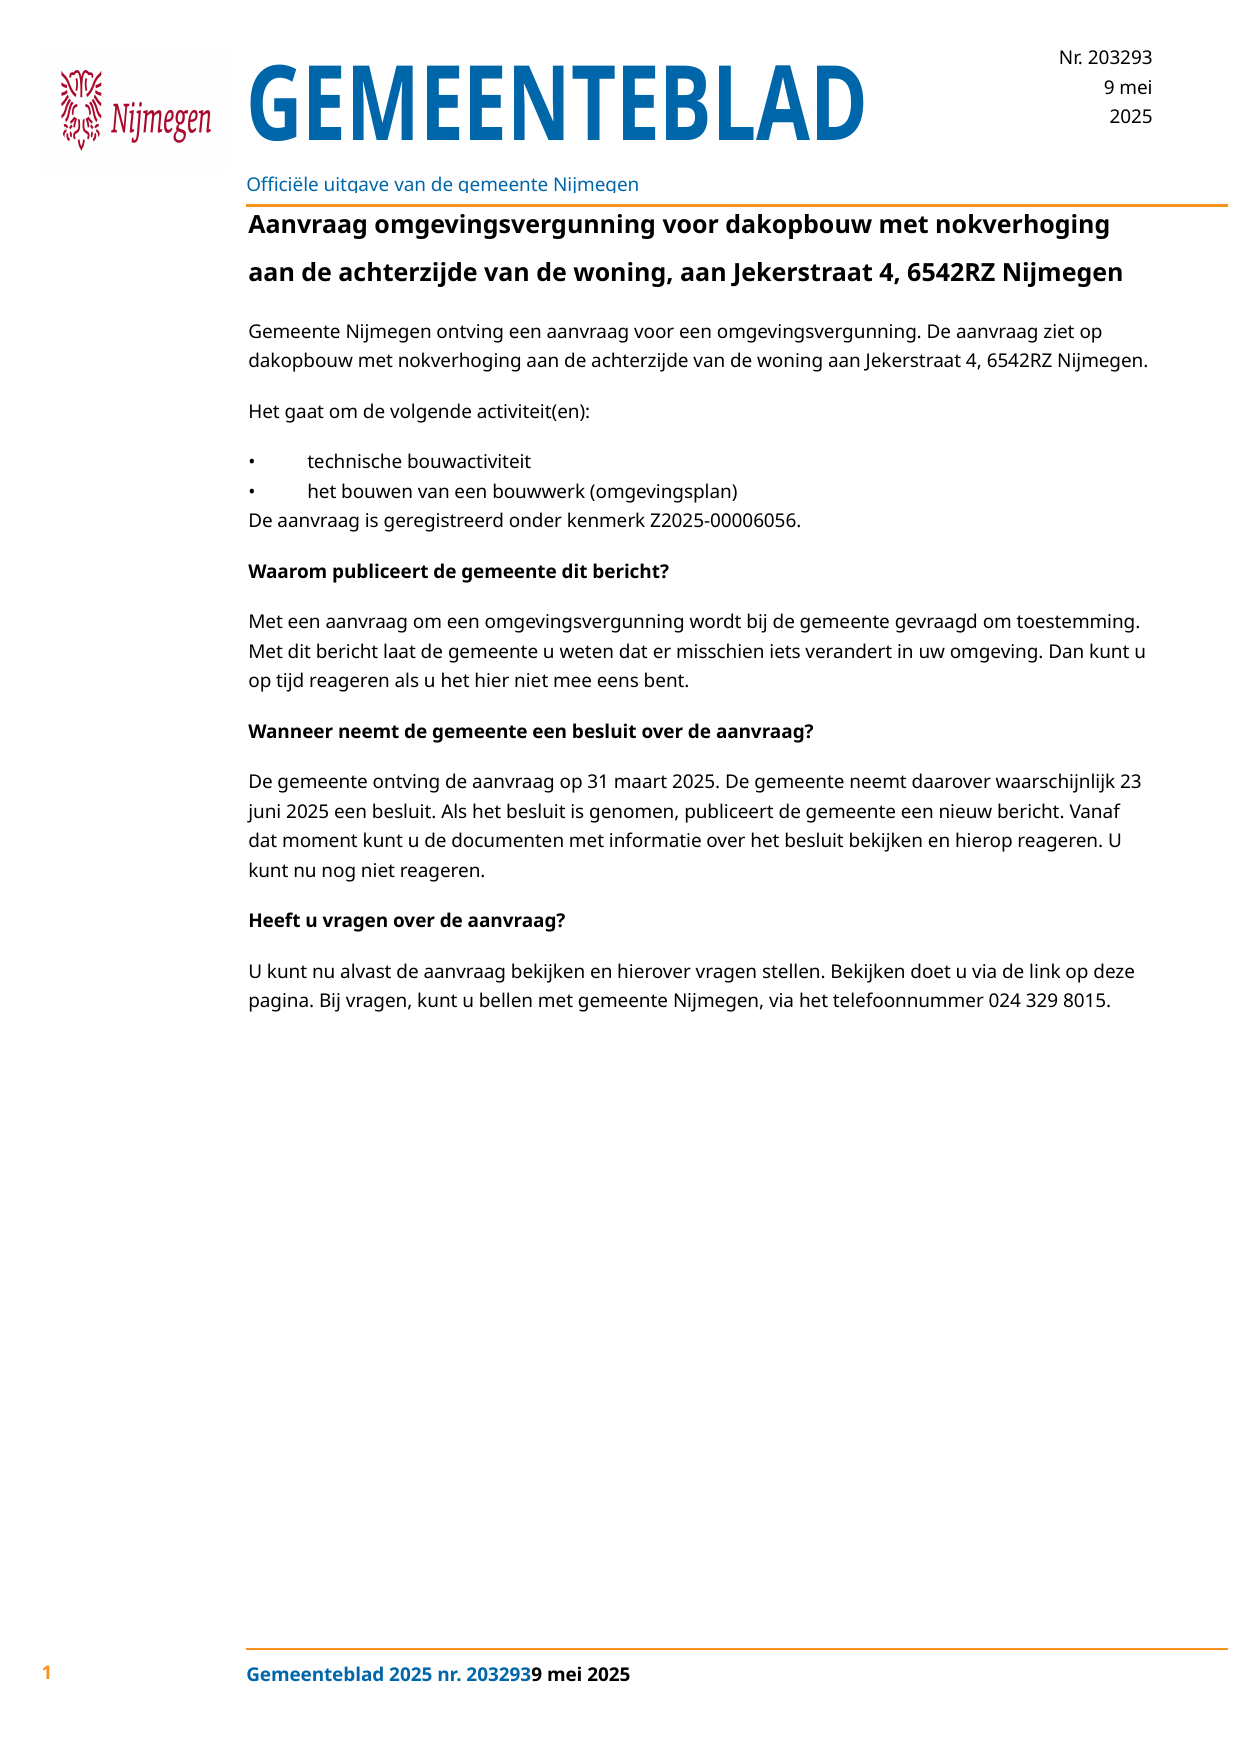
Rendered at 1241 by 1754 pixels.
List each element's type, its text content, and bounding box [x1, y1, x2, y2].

text U kunt nu alvast de aanvraag bekijken en hierover vragen stellen. Bekijken doet u via de link op deze pagina. Bij vragen, kunt u bellen met gemeente Nijmegen, via het telefoonnummer 024 329 8015. [248, 958, 1152, 1013]
text Heeft u vragen over de aanvraag? [248, 907, 1152, 933]
text Het gaat om de volgende activiteit(en): [248, 398, 1152, 424]
text Met een aanvraag om een omgevingsvergunning wordt bij de gemeente gevraagd om toestemming. Met dit bericht laat de gemeente u weten dat er misschien iets verandert in uw omgeving. Dan kunt u op tijd reageren als u het hier niet mee eens bent. [248, 608, 1152, 693]
text Gemeente Nijmegen ontving een aanvraag voor een omgevingsvergunning. De aanvraag ziet op dakopbouw met nokverhoging aan de achterzijde van de woning aan Jekerstraat 4, 6542RZ Nijmegen. [248, 318, 1152, 373]
text De aanvraag is geregistreerd onder kenmerk Z2025-00006056. [248, 507, 1152, 533]
text De gemeente ontving de aanvraag op 31 maart 2025. De gemeente neemt daarover waarschijnlijk 23 juni 2025 een besluit. Als het besluit is genomen, publiceert de gemeente een nieuw bericht. Vanaf dat moment kunt u de documenten met informatie over het besluit bekijken en hierop reageren. U kunt nu nog niet reageren. [248, 768, 1152, 883]
picture [41, 47, 231, 172]
text Aanvraag omgevingsvergunning voor dakopbouw met nokverhoging aan de achterzijde van de woning, aan Jekerstraat 4, 6542RZ Nijmegen [248, 207, 1152, 288]
text Waarom publiceert de gemeente dit bericht? [248, 558, 1152, 584]
list het bouwen van een bouwwerk (omgevingsplan) [248, 478, 1152, 504]
text Wanneer neemt de gemeente een besluit over de aanvraag? [248, 718, 1152, 744]
list technische bouwactiviteit [248, 448, 1152, 474]
